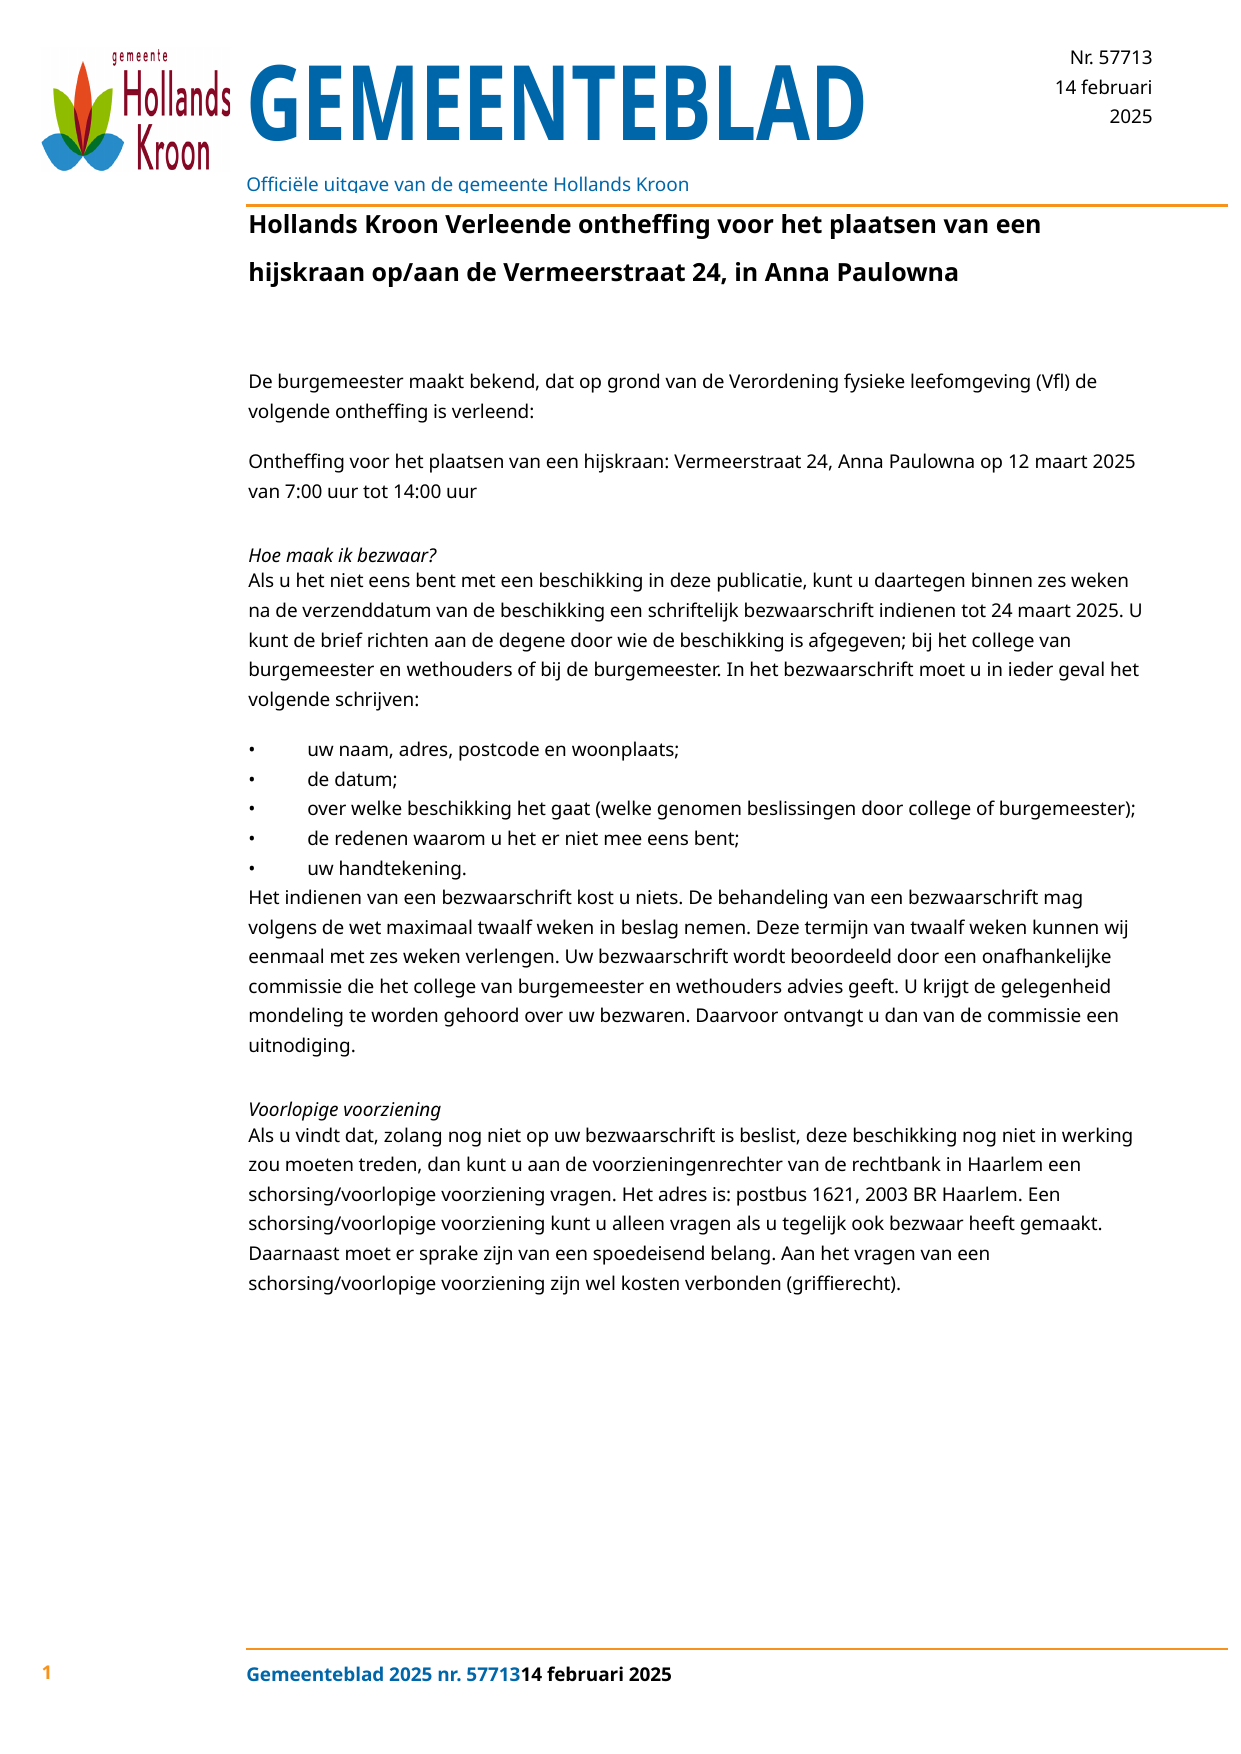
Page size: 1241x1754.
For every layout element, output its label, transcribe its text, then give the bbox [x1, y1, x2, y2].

text Hoe maak ik bezwaar? [248, 542, 1152, 568]
list uw naam, adres, postcode en woonplaats; [248, 736, 1152, 762]
text Het indienen van een bezwaarschrift kost u niets. De behandeling van een bezwaarschrift mag volgens de wet maximaal twaalf weken in beslag nemen. Deze termijn van twaalf weken kunnen wij eenmaal met zes weken verlengen. Uw bezwaarschrift wordt beoordeeld door een onafhankelijke commissie die het college van burgemeester en wethouders advies geeft. U krijgt de gelegenheid mondeling te worden gehoord over uw bezwaren. Daarvoor ontvangt u dan van de commissie een uitnodiging. [248, 884, 1152, 1058]
text Als u het niet eens bent met een beschikking in deze publicatie, kunt u daartegen binnen zes weken na de verzenddatum van de beschikking een schriftelijk bezwaarschrift indienen tot 24 maart 2025. U kunt de brief richten aan de degene door wie de beschikking is afgegeven; bij het college van burgemeester en wethouders of bij de burgemeester. In het bezwaarschrift moet u in ieder geval het volgende schrijven: [248, 568, 1152, 712]
text De burgemeester maakt bekend, dat op grond van de Verordening fysieke leefomgeving (Vfl) de volgende ontheffing is verleend: [248, 368, 1152, 424]
list uw handtekening. [248, 855, 1152, 880]
list de redenen waarom u het er niet mee eens bent; [248, 825, 1152, 851]
text Hollands Kroon Verleende ontheffing voor het plaatsen van een hijskraan op/aan de Vermeerstraat 24, in Anna Paulowna [248, 207, 1152, 288]
list over welke beschikking het gaat (welke genomen beslissingen door college of burgemeester); [248, 796, 1152, 821]
list de datum; [248, 766, 1152, 792]
text Als u vindt dat, zolang nog niet op uw bezwaarschrift is beslist, deze beschikking nog niet in werking zou moeten treden, dan kunt u aan de voorzieningenrechter van de rechtbank in Haarlem een schorsing/voorlopige voorziening vragen. Het adres is: postbus 1621, 2003 BR Haarlem. Een schorsing/voorlopige voorziening kunt u alleen vragen als u tegelijk ook bezwaar heeft gemaakt. Daarnaast moet er sprake zijn van een spoedeisend belang. Aan het vragen van een schorsing/voorlopige voorziening zijn wel kosten verbonden (griffierecht). [248, 1122, 1152, 1296]
text Voorlopige voorziening [248, 1096, 1152, 1122]
picture [41, 47, 231, 172]
text Ontheffing voor het plaatsen van een hijskraan: Vermeerstraat 24, Anna Paulowna op 12 maart 2025 van 7:00 uur tot 14:00 uur [248, 448, 1152, 504]
